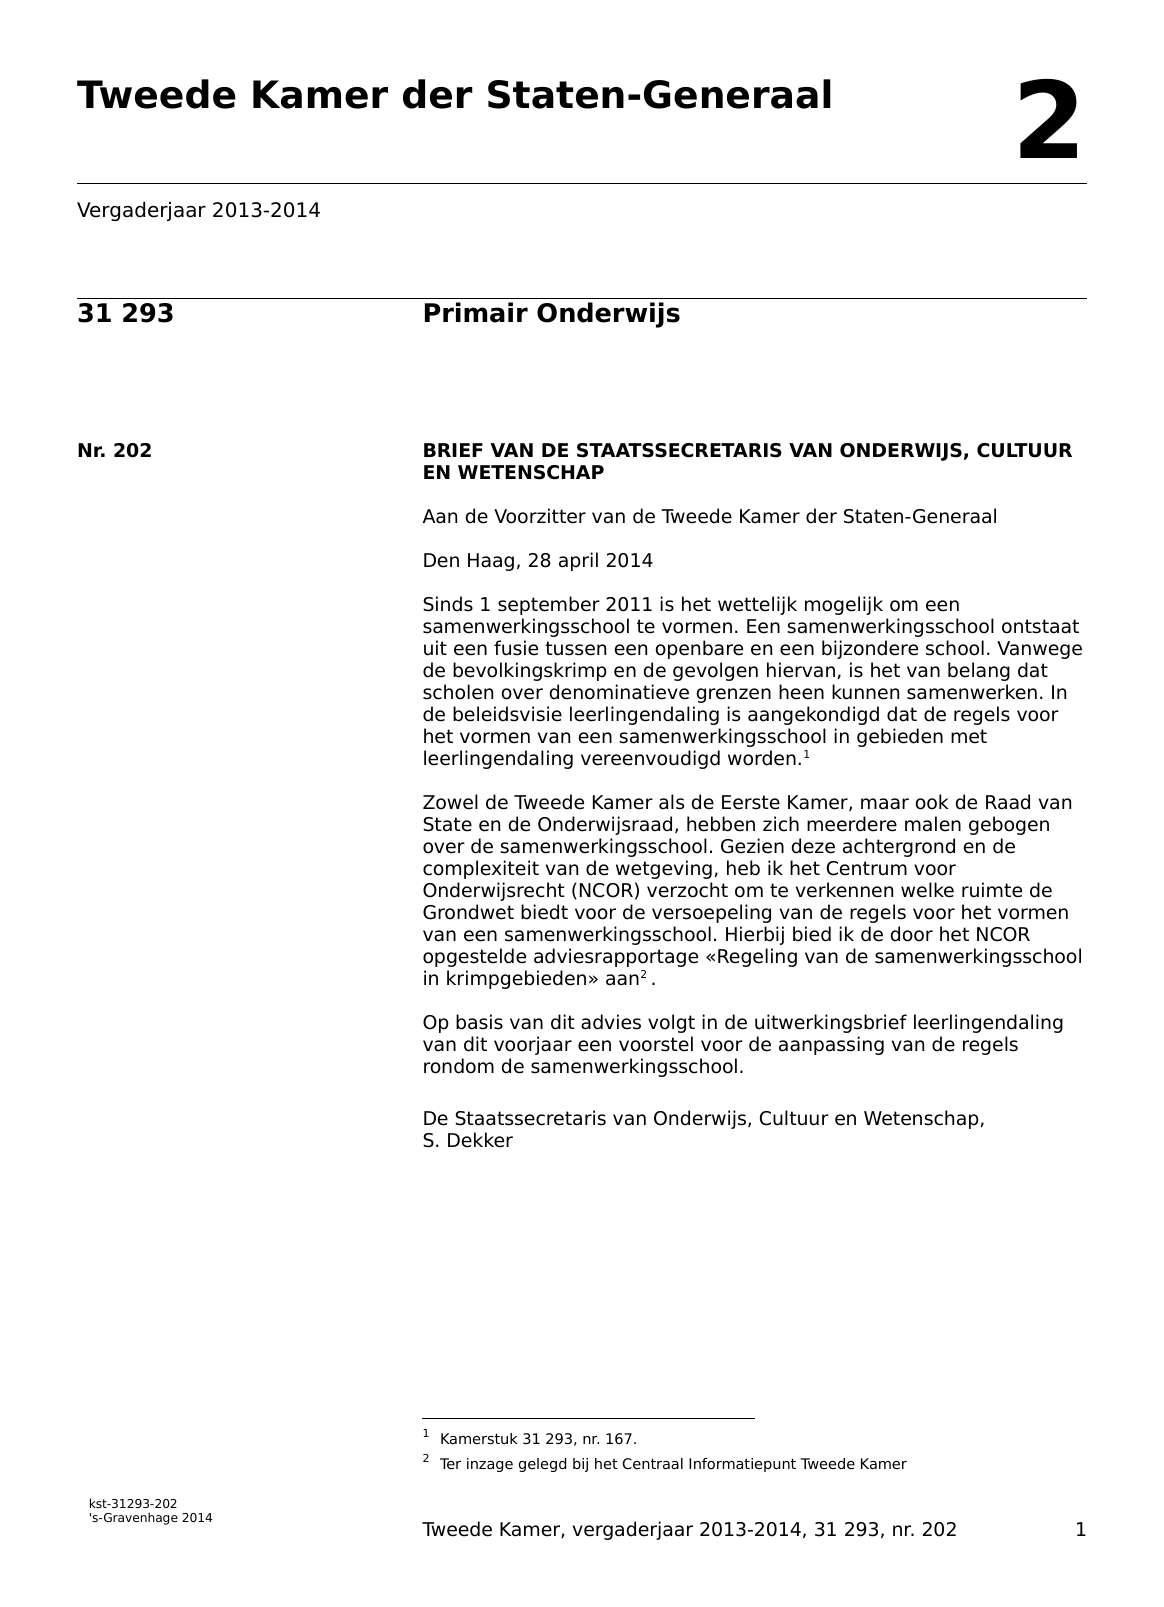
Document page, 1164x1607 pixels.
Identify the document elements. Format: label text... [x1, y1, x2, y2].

text Ter inzage gelegd bij het Centraal Informatiepunt Tweede Kamer [422, 1452, 1087, 1474]
text 's-Gravenhage 2014 [88, 1511, 323, 1525]
table_header 2 [886, 59, 1087, 183]
text Op basis van dit advies volgt in de uitwerkingsbrief leerlingendaling van dit voorjaar een voorstel voor de aanpassing van de regels rondom de samenwerkingsschool. [422, 1012, 1087, 1078]
table_cell Vergaderjaar 2013-2014 [77, 184, 1087, 298]
text kst-31293-202 [88, 1497, 323, 1511]
text Den Haag, 28 april 2014 [422, 550, 1087, 572]
text Aan de Voorzitter van de Tweede Kamer der Staten-Generaal [422, 506, 1087, 528]
table_header Tweede Kamer der Staten-Generaal [77, 59, 886, 183]
text Sinds 1 september 2011 is het wettelijk mogelijk om een samenwerkingsschool te vormen. Een samenwerkingsschool ontstaat uit een fusie tussen een openbare en een bijzondere school. Vanwege de bevolkingskrimp en de gevolgen hiervan, is het van belang dat scholen over denominatieve grenzen heen kunnen samenwerken. In de beleidsvisie leerlingendaling is aangekondigd dat de regels voor het vormen van een samenwerkingsschool in gebieden met leerlingendaling vereenvoudigd worden. [422, 594, 1087, 770]
text De Staatssecretaris van Onderwijs, Cultuur en Wetenschap, S. Dekker [422, 1108, 1087, 1152]
subtitle Nr. 202 BRIEF VAN DE STAATSSECRETARIS VAN ONDERWIJS, CULTUUR EN WETENSCHAP [77, 440, 1087, 484]
text Kamerstuk 31 293, nr. 167. [422, 1427, 1087, 1449]
subtitle 31 293 Primair Onderwijs [77, 299, 1087, 329]
text Zowel de Tweede Kamer als de Eerste Kamer, maar ook de Raad van State en de Onderwijsraad, hebben zich meerdere malen gebogen over de samenwerkingsschool. Gezien deze achtergrond en de complexiteit van de wetgeving, heb ik het Centrum voor Onderwijsrecht (NCOR) verzocht om te verkennen welke ruimte de Grondwet biedt voor de versoepeling van de regels voor het vormen van een samenwerkingsschool. Hierbij bied ik de door het NCOR opgestelde adviesrapportage «Regeling van de samenwerkingsschool in krimpgebieden» aan. [422, 792, 1087, 990]
